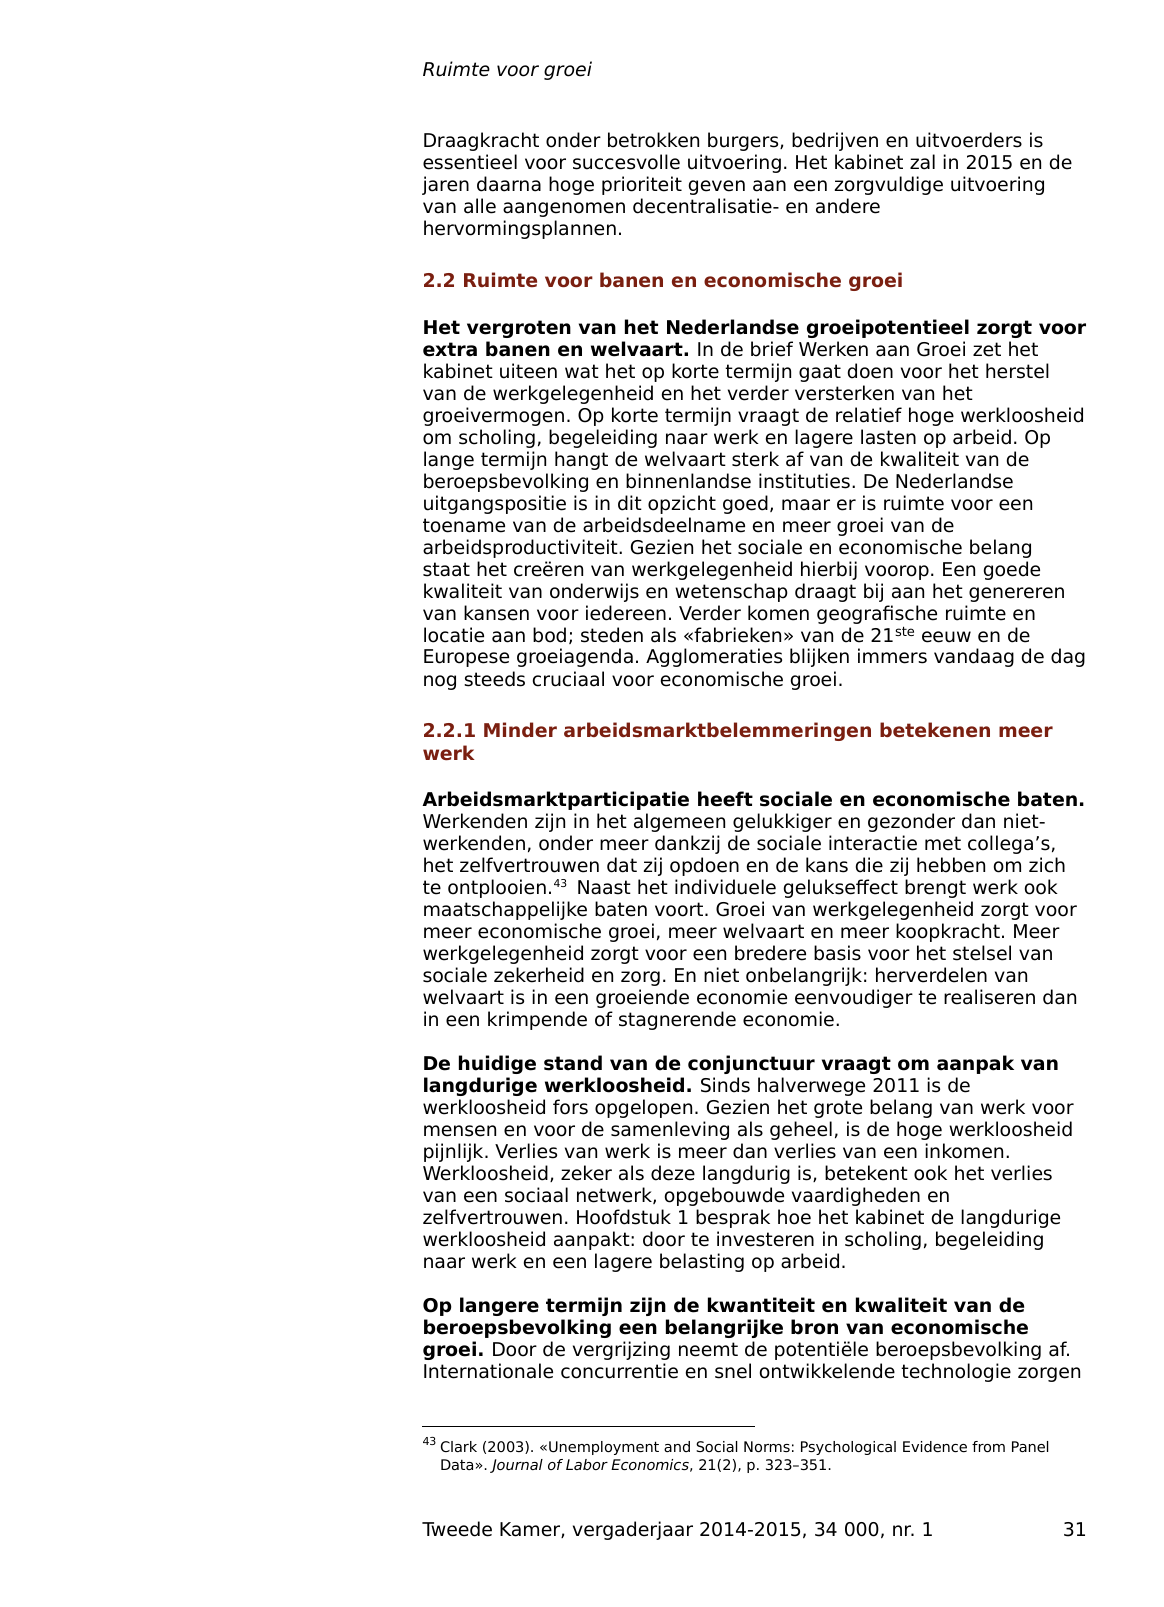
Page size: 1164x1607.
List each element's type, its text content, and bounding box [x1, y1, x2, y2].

text Draagkracht onder betrokken burgers, bedrijven en uitvoerders is essentieel voor succesvolle uitvoering. Het kabinet zal in 2015 en de jaren daarna hoge prioriteit geven aan een zorgvuldige uitvoering van alle aangenomen decentralisatie- en andere hervormingsplannen. [422, 130, 1087, 240]
text Arbeidsmarktparticipatie heeft sociale en economische baten. Werkenden zijn in het algemeen gelukkiger en gezonder dan niet-werkenden, onder meer dankzij de sociale interactie met collega’s, het zelfvertrouwen dat zij opdoen en de kans die zij hebben om zich te ontplooien. Naast het individuele gelukseffect brengt werk ook maatschappelijke baten voort. Groei van werkgelegenheid zorgt voor meer economische groei, meer welvaart en meer koopkracht. Meer werkgelegenheid zorgt voor een bredere basis voor het stelsel van sociale zekerheid en zorg. En niet onbelangrijk: herverdelen van welvaart is in een groeiende economie eenvoudiger te realiseren dan in een krimpende of stagnerende economie. [422, 789, 1087, 1031]
text Het vergroten van het Nederlandse groeipotentieel zorgt voor extra banen en welvaart. In de brief Werken aan Groei zet het kabinet uiteen wat het op korte termijn gaat doen voor het herstel van de werkgelegenheid en het verder versterken van het groeivermogen. Op korte termijn vraagt de relatief hoge werkloosheid om scholing, begeleiding naar werk en lagere lasten op arbeid. Op lange termijn hangt de welvaart sterk af van de kwaliteit van de beroepsbevolking en binnenlandse instituties. De Nederlandse uitgangspositie is in dit opzicht goed, maar er is ruimte voor een toename van de arbeidsdeelname en meer groei van de arbeidsproductiviteit. Gezien het sociale en economische belang staat het creëren van werkgelegenheid hierbij voorop. Een goede kwaliteit van onderwijs en wetenschap draagt bij aan het genereren van kansen voor iedereen. Verder komen geografische ruimte en locatie aan bod; steden als «fabrieken» van de 21ste eeuw en de Europese groeiagenda. Agglomeraties blijken immers vandaag de dag nog steeds cruciaal voor economische groei. [422, 317, 1087, 690]
subtitle 2.2.1 Minder arbeidsmarktbelemmeringen betekenen meer werk [422, 720, 1087, 764]
text Op langere termijn zijn de kwantiteit en kwaliteit van de beroepsbevolking een belangrijke bron van economische groei. Door de vergrijzing neemt de potentiële beroepsbevolking af. Internationale concurrentie en snel ontwikkelende technologie zorgen [422, 1295, 1087, 1383]
text De huidige stand van de conjunctuur vraagt om aanpak van langdurige werkloosheid. Sinds halverwege 2011 is de werkloosheid fors opgelopen. Gezien het grote belang van werk voor mensen en voor de samenleving als geheel, is de hoge werkloosheid pijnlijk. Verlies van werk is meer dan verlies van een inkomen. Werkloosheid, zeker als deze langdurig is, betekent ook het verlies van een sociaal netwerk, opgebouwde vaardigheden en zelfvertrouwen. Hoofdstuk 1 besprak hoe het kabinet de langdurige werkloosheid aanpakt: door te investeren in scholing, begeleiding naar werk en een lagere belasting op arbeid. [422, 1053, 1087, 1273]
text Clark (2003). «Unemployment and Social Norms: Psychological Evidence from Panel Data». Journal of Labor Economics, 21(2), p. 323–351. [422, 1435, 1087, 1474]
subtitle 2.2 Ruimte voor banen en economische groei [422, 270, 1087, 292]
